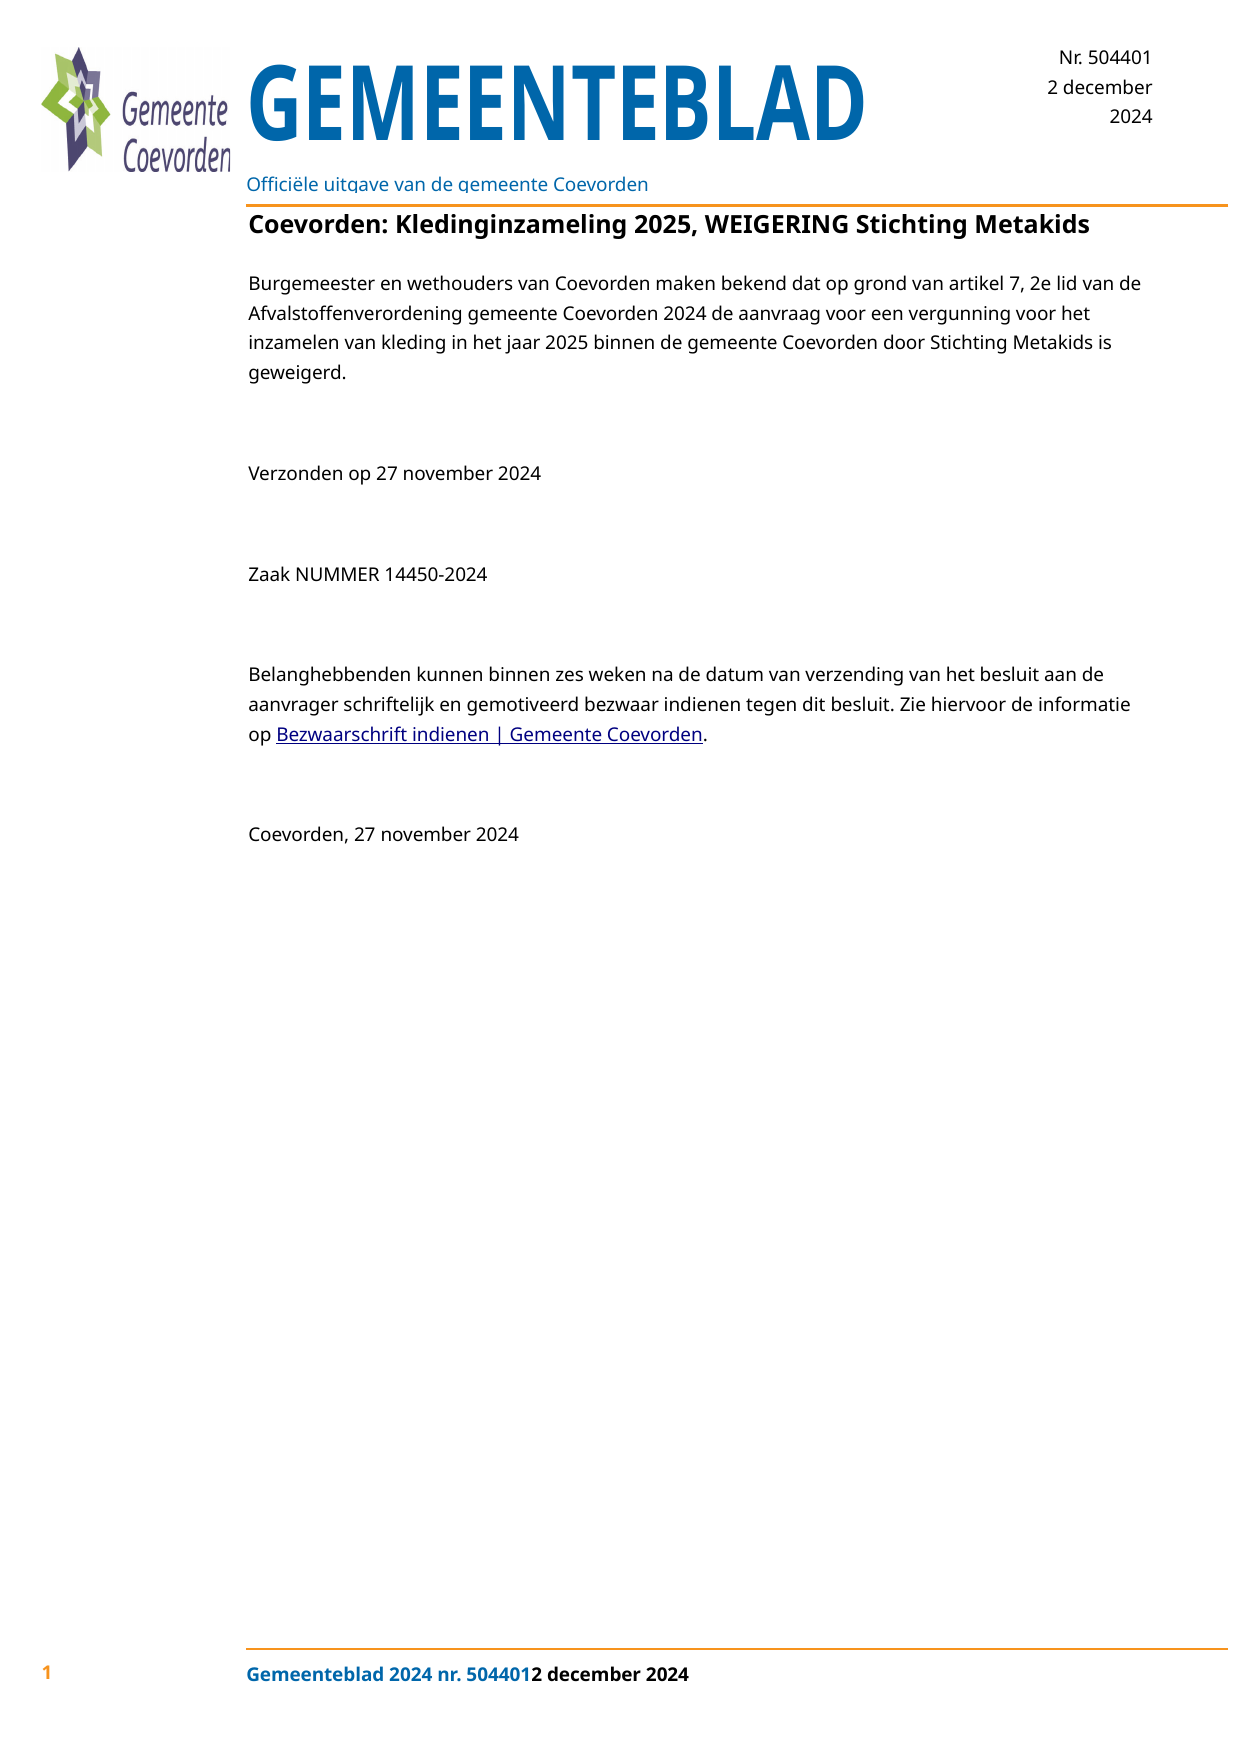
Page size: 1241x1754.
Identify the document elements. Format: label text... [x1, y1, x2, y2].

text Verzonden op 27 november 2024 [248, 460, 1152, 486]
text Belanghebbenden kunnen binnen zes weken na de datum van verzending van het besluit aan de aanvrager schriftelijk en gemotiveerd bezwaar indienen tegen dit besluit. Zie hiervoor de informatie op Bezwaarschrift indienen | Gemeente Coevorden. [248, 662, 1152, 746]
text Coevorden: Kledinginzameling 2025, WEIGERING Stichting Metakids [248, 207, 1152, 241]
picture [41, 47, 231, 172]
text Burgemeester en wethouders van Coevorden maken bekend dat op grond van artikel 7, 2e lid van de Afvalstoffenverordening gemeente Coevorden 2024 de aanvraag voor een vergunning voor het inzamelen van kleding in het jaar 2025 binnen de gemeente Coevorden door Stichting Metakids is geweigerd. [248, 270, 1152, 385]
text Zaak NUMMER 14450-2024 [248, 561, 1152, 586]
text Coevorden, 27 november 2024 [248, 822, 1152, 847]
